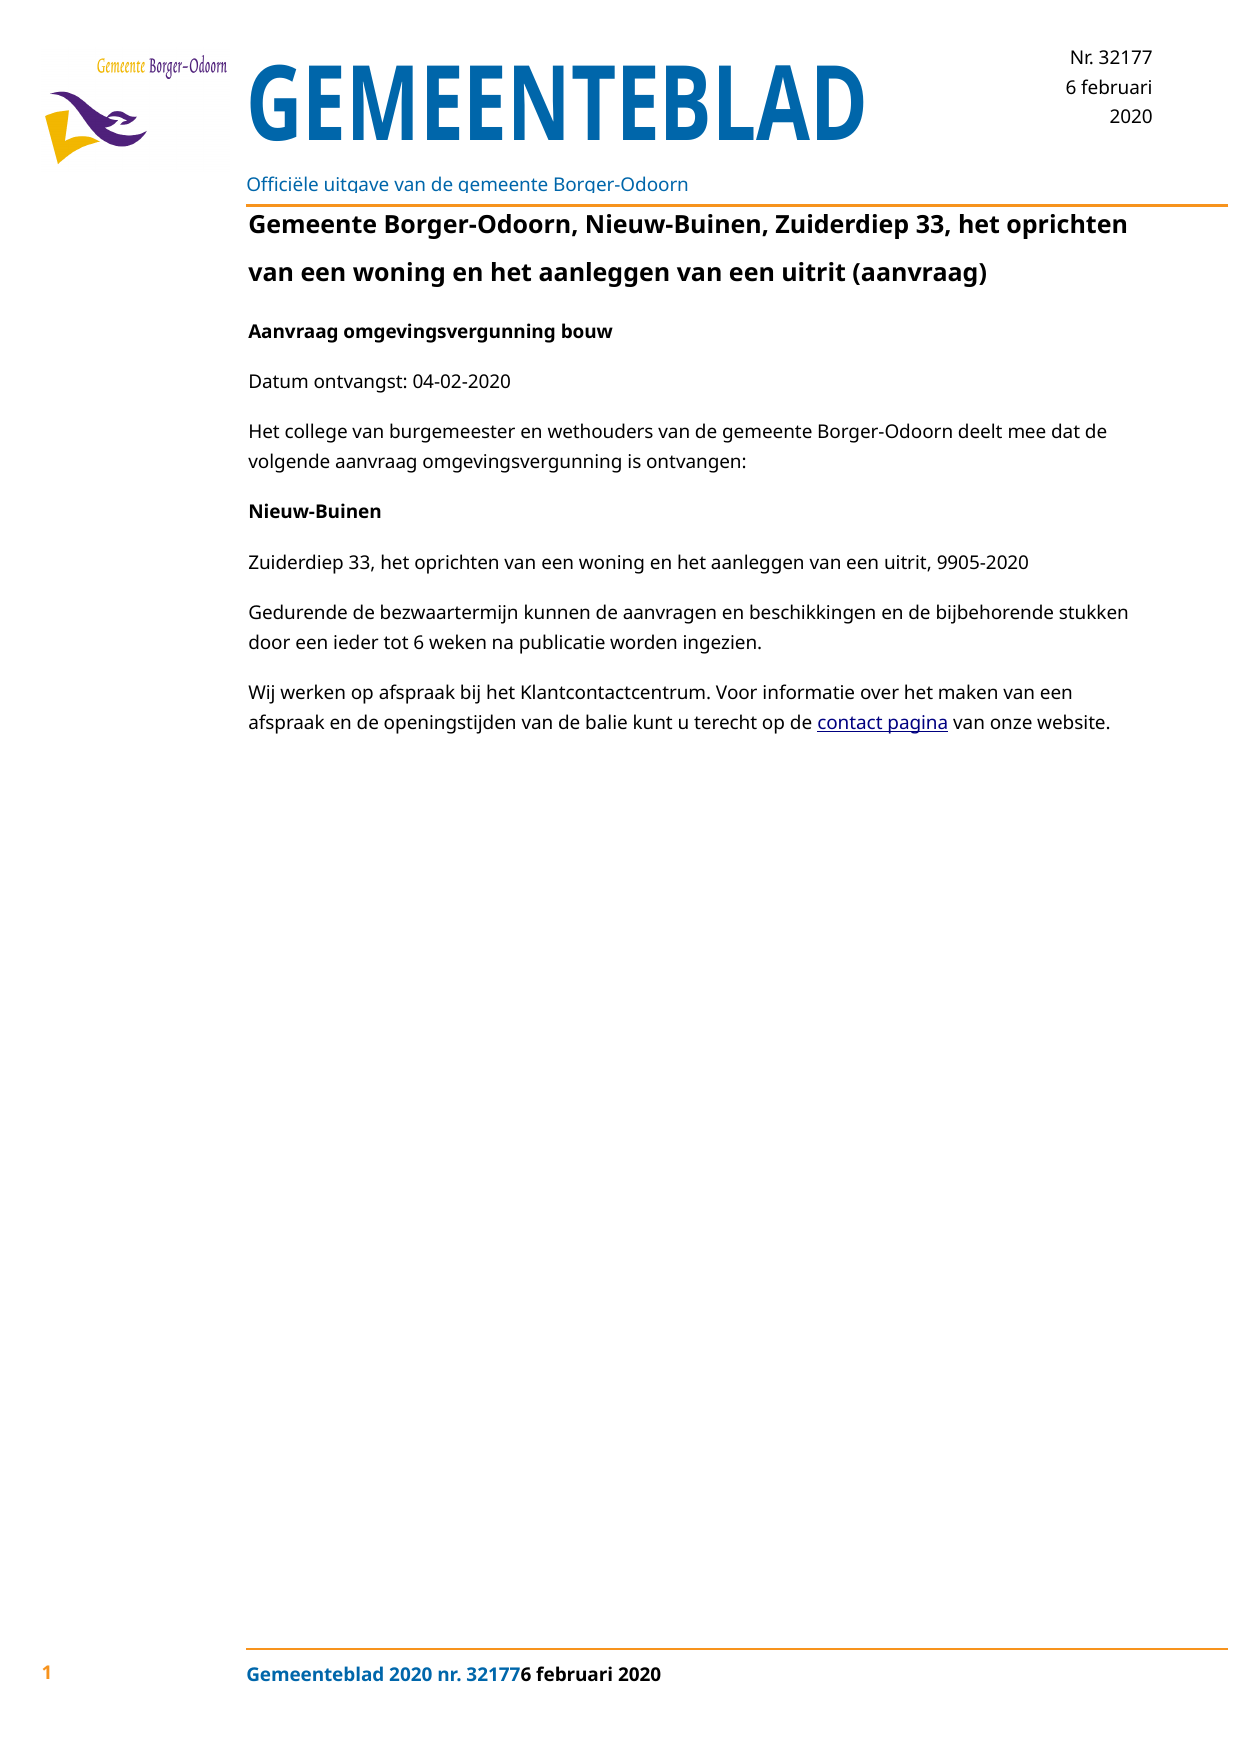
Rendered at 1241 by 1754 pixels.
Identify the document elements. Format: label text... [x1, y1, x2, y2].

text Gemeente Borger-Odoorn, Nieuw-Buinen, Zuiderdiep 33, het oprichten van een woning en het aanleggen van een uitrit (aanvraag) [248, 207, 1152, 288]
picture [41, 47, 231, 172]
text Gedurende de bezwaartermijn kunnen de aanvragen en beschikkingen en de bijbehorende stukken door een ieder tot 6 weken na publicatie worden ingezien. [248, 599, 1152, 655]
text Wij werken op afspraak bij het Klantcontactcentrum. Voor informatie over het maken van een afspraak en de openingstijden van de balie kunt u terecht op de contact pagina van onze website. [248, 679, 1152, 735]
text Aanvraag omgevingsvergunning bouw [248, 318, 1152, 344]
text Zuiderdiep 33, het oprichten van een woning en het aanleggen van een uitrit, 9905-2020 [248, 549, 1152, 575]
text Nieuw-Buinen [248, 499, 1152, 524]
text Datum ontvangst: 04-02-2020 [248, 368, 1152, 394]
text Het college van burgemeester en wethouders van de gemeente Borger-Odoorn deelt mee dat de volgende aanvraag omgevingsvergunning is ontvangen: [248, 419, 1152, 474]
